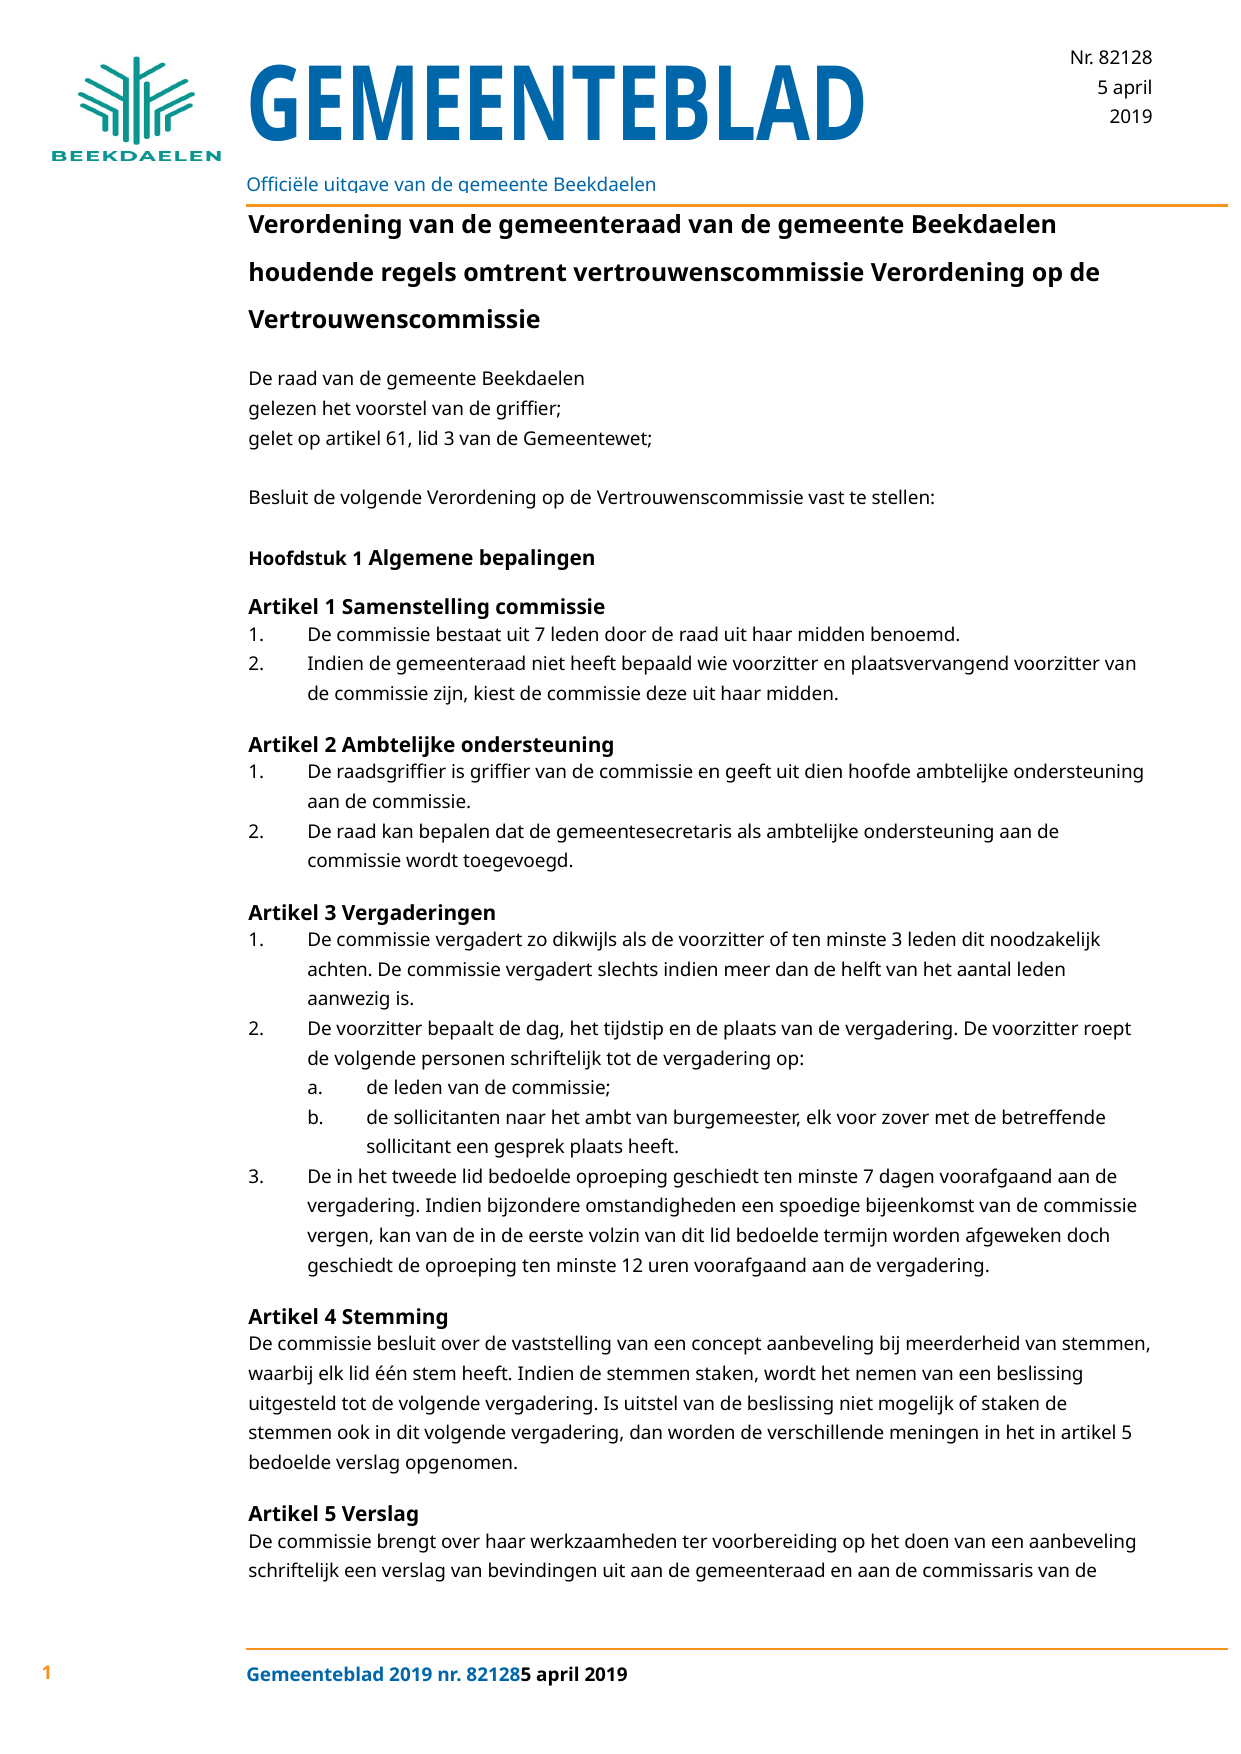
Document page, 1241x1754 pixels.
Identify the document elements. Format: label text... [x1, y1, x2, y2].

text Artikel 4 Stemming [248, 1302, 1152, 1331]
list de sollicitanten naar het ambt van burgemeester, elk voor zover met de betreffende sollicitant een gesprek plaats heeft. [307, 1104, 1152, 1159]
text Artikel 5 Verslag [248, 1499, 1152, 1528]
list De raadsgriffier is griffier van de commissie en geeft uit dien hoofde ambtelijke ondersteuning aan de commissie. [248, 759, 1152, 814]
text De raad van de gemeente Beekdaelen [248, 366, 1152, 391]
text Artikel 2 Ambtelijke ondersteuning [248, 730, 1152, 759]
list de leden van de commissie; [307, 1074, 1152, 1100]
picture [41, 47, 231, 172]
text Hoofdstuk 1 Algemene bepalingen [248, 543, 1152, 571]
list Indien de gemeenteraad niet heeft bepaald wie voorzitter en plaatsvervangend voorzitter van de commissie zijn, kiest de commissie deze uit haar midden. [248, 650, 1152, 706]
text De commissie besluit over de vaststelling van een concept aanbeveling bij meerderheid van stemmen, waarbij elk lid één stem heeft. Indien de stemmen staken, wordt het nemen van een beslissing uitgesteld tot de volgende vergadering. Is uitstel van de beslissing niet mogelijk of staken de stemmen ook in dit volgende vergadering, dan worden de verschillende meningen in het in artikel 5 bedoelde verslag opgenomen. [248, 1331, 1152, 1475]
text Verordening van de gemeenteraad van de gemeente Beekdaelen houdende regels omtrent vertrouwenscommissie Verordening op de Vertrouwenscommissie [248, 207, 1152, 336]
list De voorzitter bepaalt de dag, het tijdstip en de plaats van de vergadering. De voorzitter roept de volgende personen schriftelijk tot de vergadering op: [248, 1015, 1152, 1070]
text Artikel 3 Vergaderingen [248, 898, 1152, 926]
text gelet op artikel 61, lid 3 van de Gemeentewet; [248, 425, 1152, 450]
text De commissie brengt over haar werkzaamheden ter voorbereiding op het doen van een aanbeveling schriftelijk een verslag van bevindingen uit aan de gemeenteraad en aan de commissaris van de [248, 1528, 1152, 1583]
text Besluit de volgende Verordening op de Vertrouwenscommissie vast te stellen: [248, 484, 1152, 509]
list De raad kan bepalen dat de gemeentesecretaris als ambtelijke ondersteuning aan de commissie wordt toegevoegd. [248, 818, 1152, 873]
text Artikel 1 Samenstelling commissie [248, 592, 1152, 621]
text gelezen het voorstel van de griffier; [248, 395, 1152, 421]
list De in het tweede lid bedoelde oproeping geschiedt ten minste 7 dagen voorafgaand aan de vergadering. Indien bijzondere omstandigheden een spoedige bijeenkomst van de commissie vergen, kan van de in de eerste volzin van dit lid bedoelde termijn worden afgeweken doch geschiedt de oproeping ten minste 12 uren voorafgaand aan de vergadering. [248, 1163, 1152, 1277]
list De commissie bestaat uit 7 leden door de raad uit haar midden benoemd. [248, 621, 1152, 646]
list De commissie vergadert zo dikwijls als de voorzitter of ten minste 3 leden dit noodzakelijk achten. De commissie vergadert slechts indien meer dan de helft van het aantal leden aanwezig is. [248, 926, 1152, 1011]
